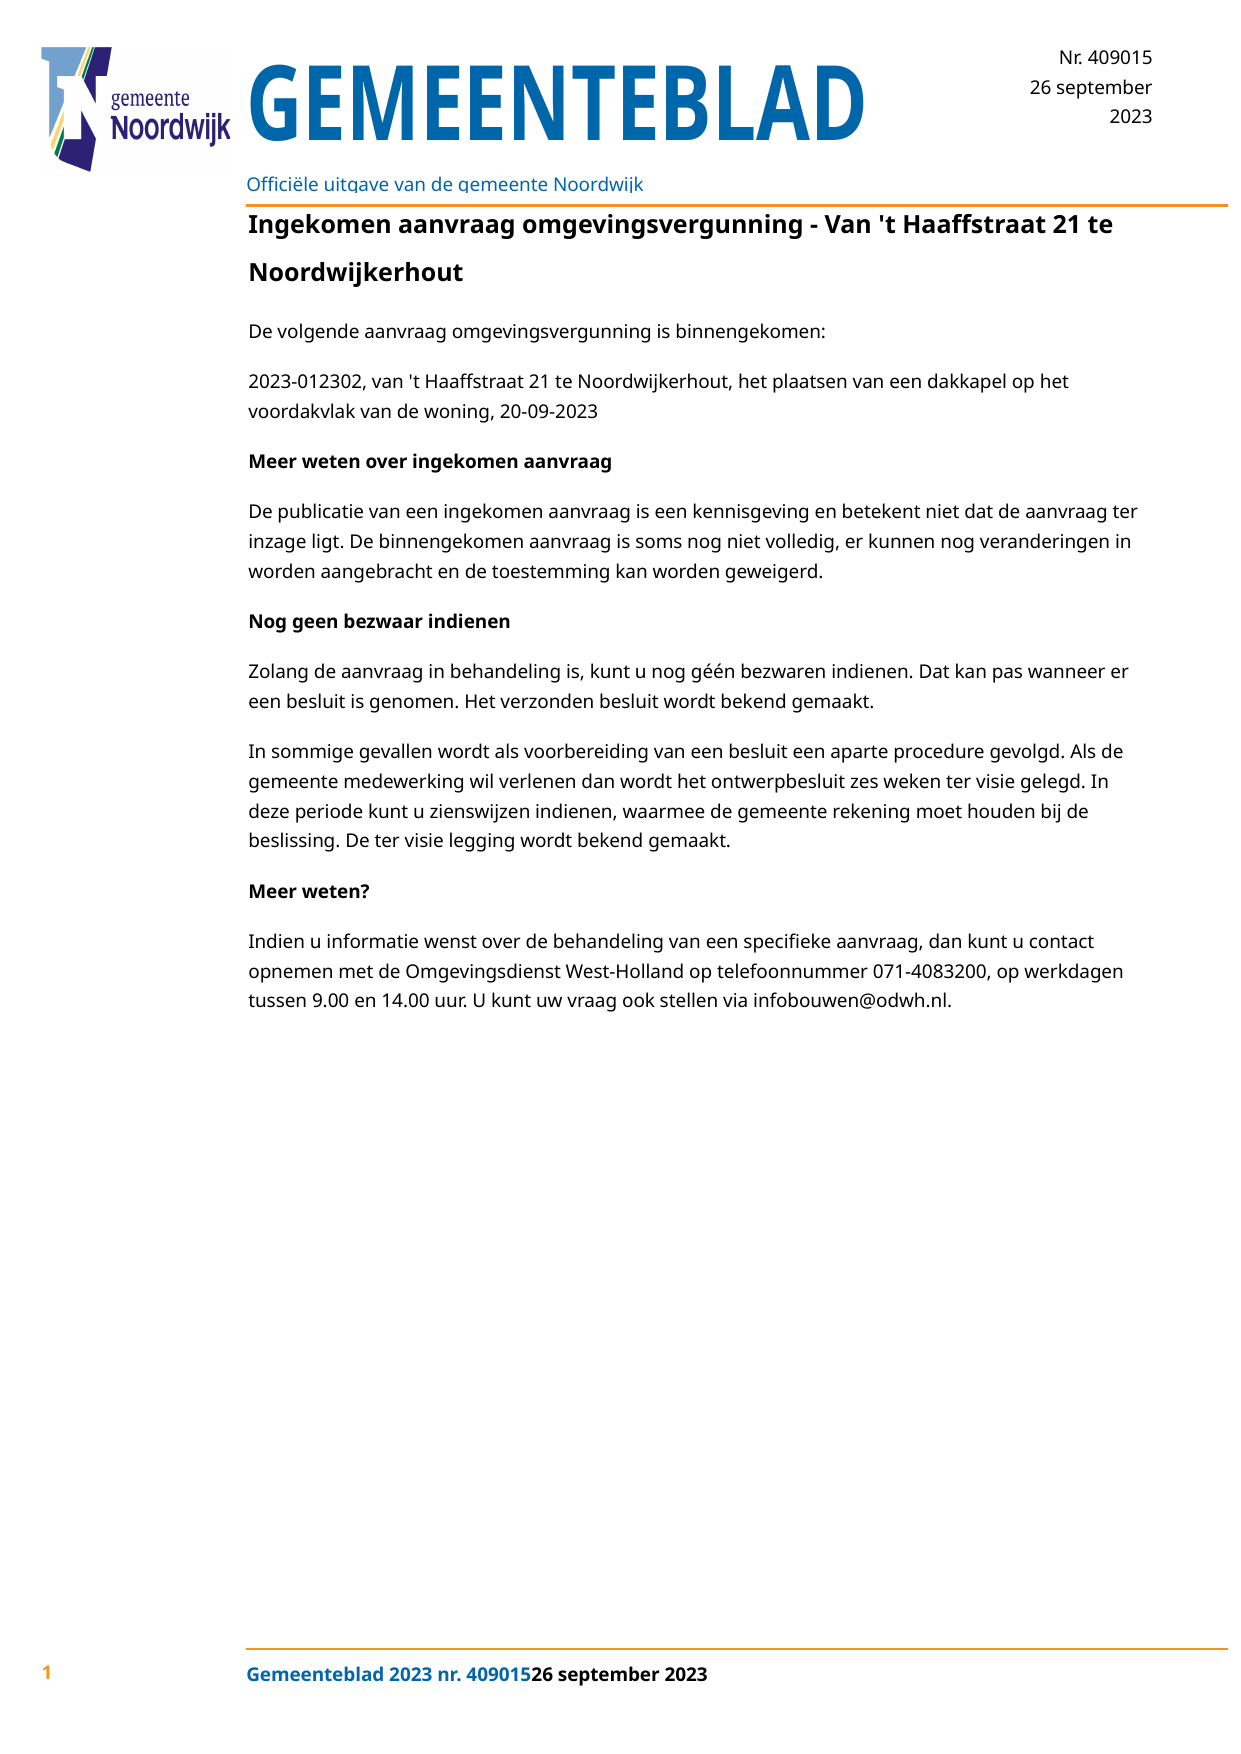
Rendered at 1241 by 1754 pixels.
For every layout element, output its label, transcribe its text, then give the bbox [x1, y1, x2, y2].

text Indien u informatie wenst over de behandeling van een specifieke aanvraag, dan kunt u contact opnemen met de Omgevingsdienst West-Holland op telefoonnummer 071-4083200, op werkdagen tussen 9.00 en 14.00 uur. U kunt uw vraag ook stellen via infobouwen@odwh.nl. [248, 928, 1152, 1013]
text Ingekomen aanvraag omgevingsvergunning - Van 't Haaffstraat 21 te Noordwijkerhout [248, 207, 1152, 288]
text 2023-012302, van 't Haaffstraat 21 te Noordwijkerhout, het plaatsen van een dakkapel op het voordakvlak van de woning, 20-09-2023 [248, 368, 1152, 424]
picture [41, 47, 231, 172]
text De publicatie van een ingekomen aanvraag is een kennisgeving en betekent niet dat de aanvraag ter inzage ligt. De binnengekomen aanvraag is soms nog niet volledig, er kunnen nog veranderingen in worden aangebracht en de toestemming kan worden geweigerd. [248, 499, 1152, 584]
text In sommige gevallen wordt als voorbereiding van een besluit een aparte procedure gevolgd. Als de gemeente medewerking wil verlenen dan wordt het ontwerpbesluit zes weken ter visie gelegd. In deze periode kunt u zienswijzen indienen, waarmee de gemeente rekening moet houden bij de beslissing. De ter visie legging wordt bekend gemaakt. [248, 739, 1152, 853]
text Zolang de aanvraag in behandeling is, kunt u nog géén bezwaren indienen. Dat kan pas wanneer er een besluit is genomen. Het verzonden besluit wordt bekend gemaakt. [248, 659, 1152, 714]
text Meer weten? [248, 878, 1152, 904]
text Meer weten over ingekomen aanvraag [248, 448, 1152, 474]
text De volgende aanvraag omgevingsvergunning is binnengekomen: [248, 318, 1152, 344]
text Nog geen bezwaar indienen [248, 608, 1152, 634]
